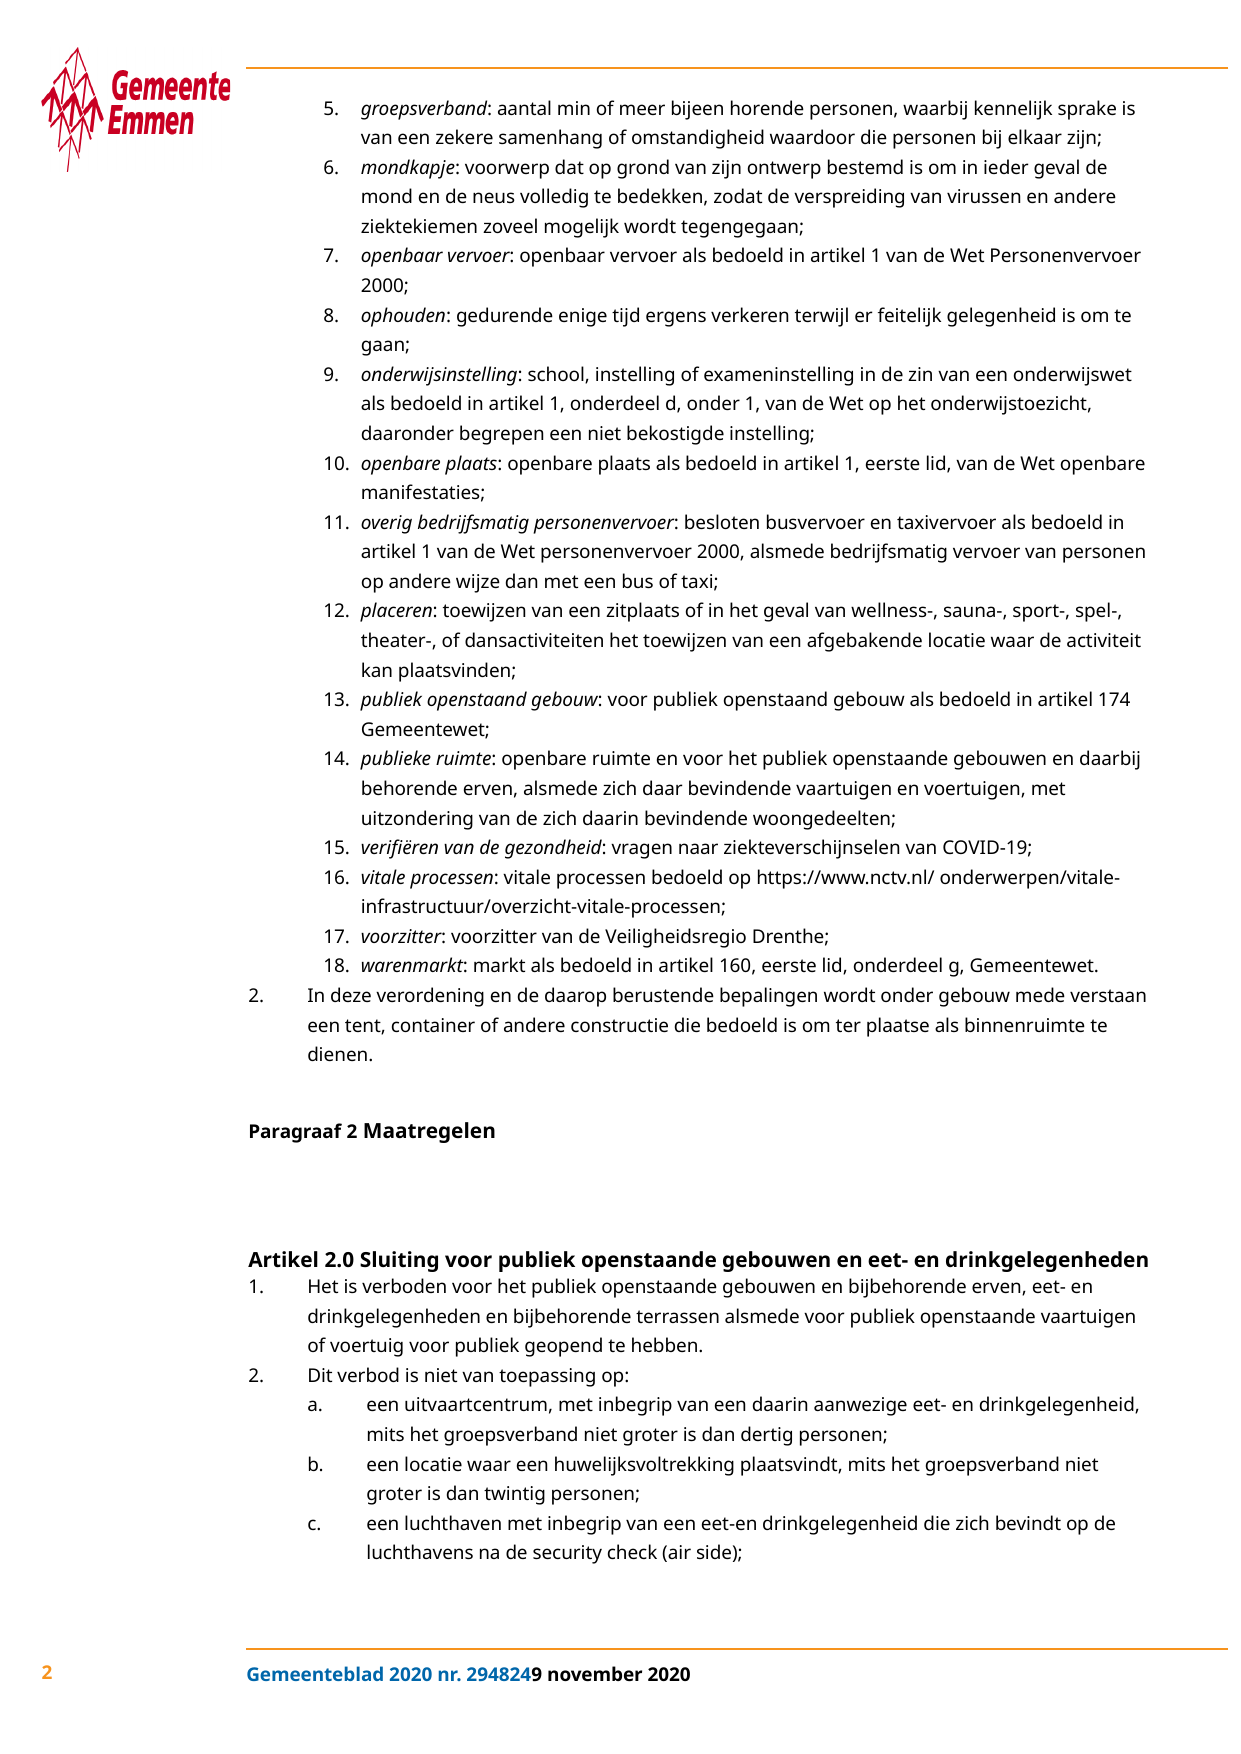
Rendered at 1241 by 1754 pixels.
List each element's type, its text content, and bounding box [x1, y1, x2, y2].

list warenmarkt: markt als bedoeld in artikel 160, eerste lid, onderdeel g, Gemeentewet. [323, 953, 1152, 978]
list voorzitter: voorzitter van de Veiligheidsregio Drenthe; [323, 923, 1152, 949]
list verifiëren van de gezondheid: vragen naar ziekteverschijnselen van COVID-19; [323, 834, 1152, 860]
list publiek openstaand gebouw: voor publiek openstaand gebouw als bedoeld in artikel 174 Gemeentewet; [323, 686, 1152, 742]
list publieke ruimte: openbare ruimte en voor het publiek openstaande gebouwen en daarbij behorende erven, alsmede zich daar bevindende vaartuigen en voertuigen, met uitzondering van de zich daarin bevindende woongedeelten; [323, 746, 1152, 831]
list overig bedrijfsmatig personenvervoer: besloten busvervoer en taxivervoer als bedoeld in artikel 1 van de Wet personenvervoer 2000, alsmede bedrijfsmatig vervoer van personen op andere wijze dan met een bus of taxi; [323, 509, 1152, 594]
picture [41, 47, 231, 172]
list placeren: toewijzen van een zitplaats of in het geval van wellness-, sauna-, sport-, spel-, theater-, of dansactiviteiten het toewijzen van een afgebakende locatie waar de activiteit kan plaatsvinden; [323, 598, 1152, 683]
list een luchthaven met inbegrip van een eet-en drinkgelegenheid die zich bevindt op de luchthavens na de security check (air side); [307, 1510, 1152, 1565]
text Paragraaf 2 Maatregelen [248, 1117, 1152, 1145]
list een locatie waar een huwelijksvoltrekking plaatsvindt, mits het groepsverband niet groter is dan twintig personen; [307, 1451, 1152, 1506]
list Het is verboden voor het publiek openstaande gebouwen en bijbehorende erven, eet- en drinkgelegenheden en bijbehorende terrassen alsmede voor publiek openstaande vaartuigen of voertuig voor publiek geopend te hebben. [248, 1273, 1152, 1358]
list openbare plaats: openbare plaats als bedoeld in artikel 1, eerste lid, van de Wet openbare manifestaties; [323, 450, 1152, 505]
list groepsverband: aantal min of meer bijeen horende personen, waarbij kennelijk sprake is van een zekere samenhang of omstandigheid waardoor die personen bij elkaar zijn; [323, 95, 1152, 150]
list In deze verordening en de daarop berustende bepalingen wordt onder gebouw mede verstaan een tent, container of andere constructie die bedoeld is om ter plaatse als binnenruimte te dienen. [248, 982, 1152, 1067]
list Dit verbod is niet van toepassing op: [248, 1362, 1152, 1388]
list een uitvaartcentrum, met inbegrip van een daarin aanwezige eet- en drinkgelegenheid, mits het groepsverband niet groter is dan dertig personen; [307, 1392, 1152, 1447]
list vitale processen: vitale processen bedoeld op https://www.nctv.nl/ onderwerpen/vitale-infrastructuur/overzicht-vitale-processen; [323, 864, 1152, 919]
list onderwijsinstelling: school, instelling of exameninstelling in de zin van een onderwijswet als bedoeld in artikel 1, onderdeel d, onder 1, van de Wet op het onderwijstoezicht, daaronder begrepen een niet bekostigde instelling; [323, 361, 1152, 446]
list mondkapje: voorwerp dat op grond van zijn ontwerp bestemd is om in ieder geval de mond en de neus volledig te bedekken, zodat de verspreiding van virussen en andere ziektekiemen zoveel mogelijk wordt tegengegaan; [323, 154, 1152, 239]
list openbaar vervoer: openbaar vervoer als bedoeld in artikel 1 van de Wet Personenvervoer 2000; [323, 243, 1152, 298]
text Artikel 2.0 Sluiting voor publiek openstaande gebouwen en eet- en drinkgelegenheden [248, 1245, 1152, 1273]
list ophouden: gedurende enige tijd ergens verkeren terwijl er feitelijk gelegenheid is om te gaan; [323, 302, 1152, 357]
